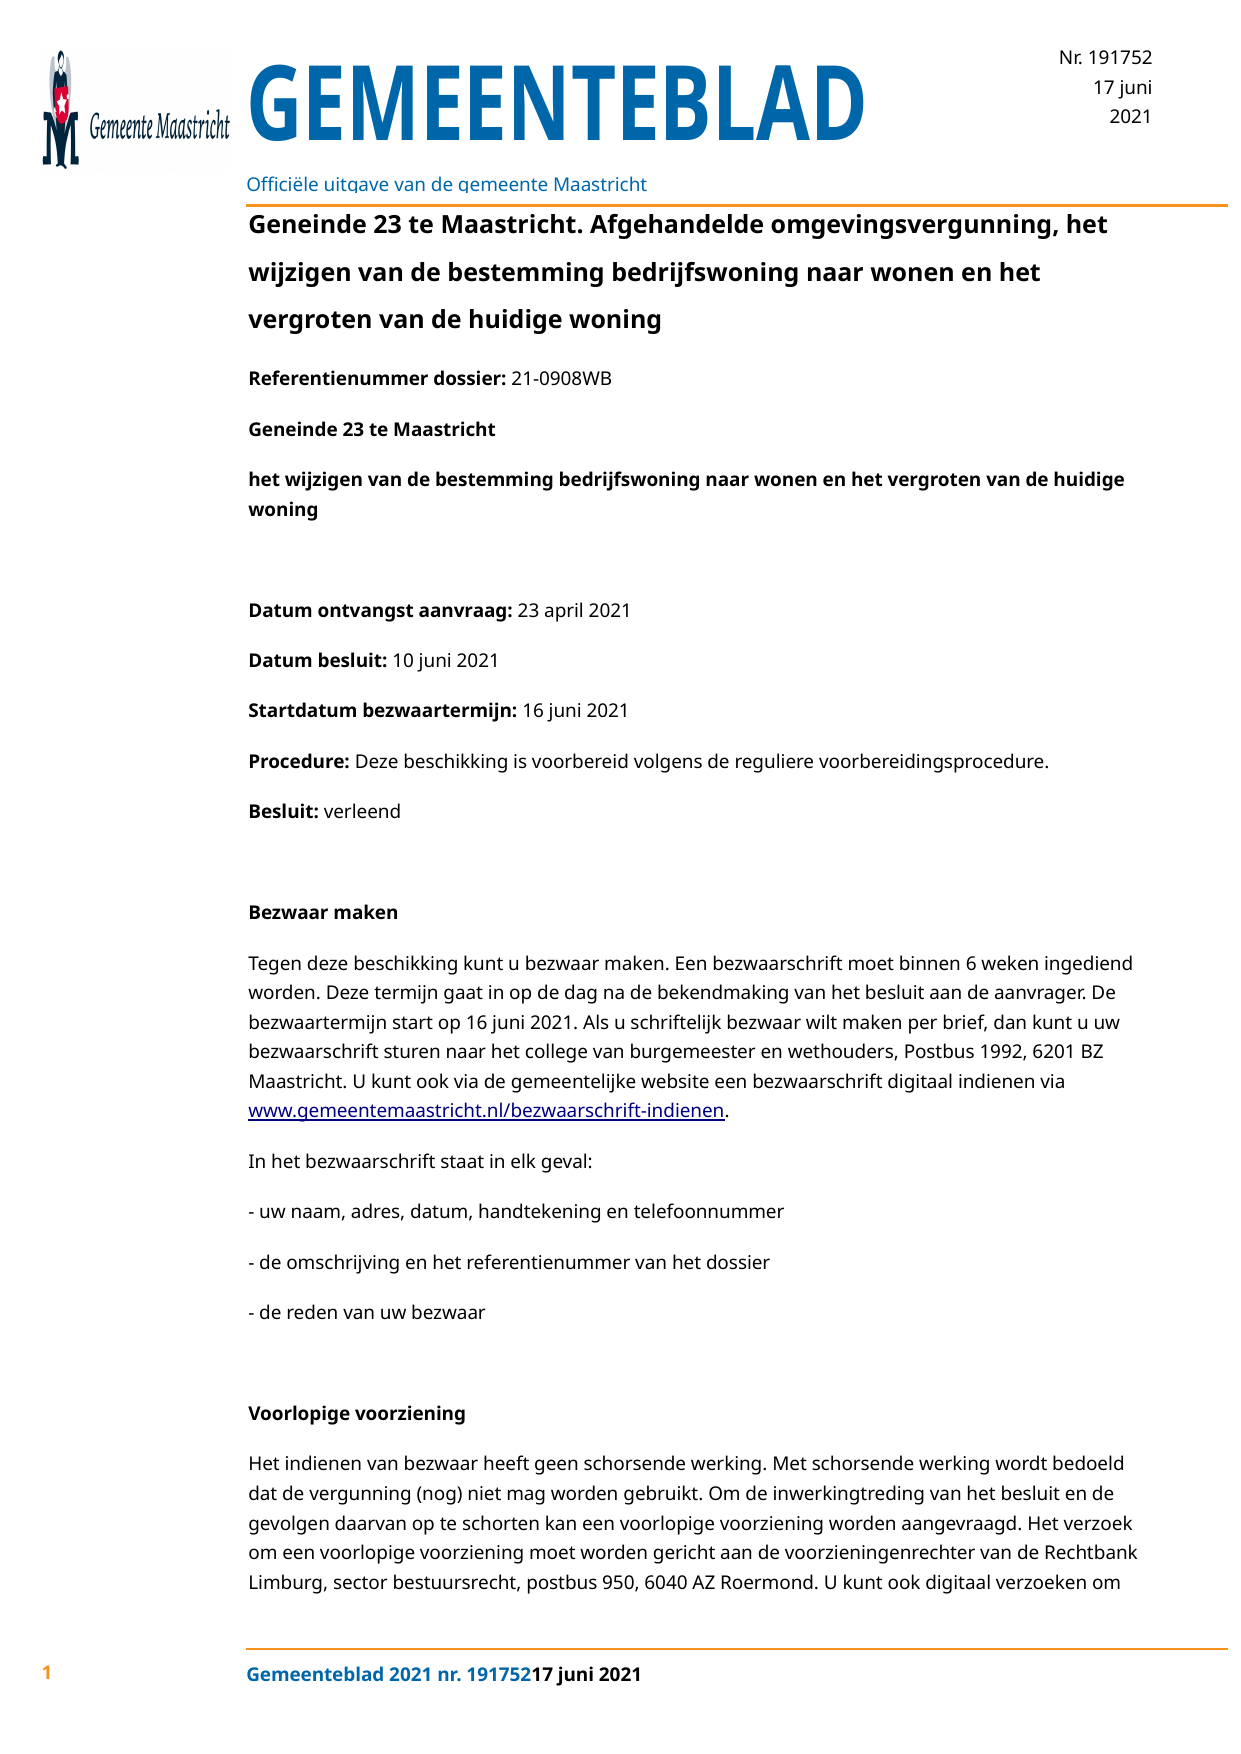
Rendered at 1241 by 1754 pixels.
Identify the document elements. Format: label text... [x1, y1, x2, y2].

picture [41, 47, 231, 172]
text Het indienen van bezwaar heeft geen schorsende werking. Met schorsende werking wordt bedoeld dat de vergunning (nog) niet mag worden gebruikt. Om de inwerkingtreding van het besluit en de gevolgen daarvan op te schorten kan een voorlopige voorziening worden aangevraagd. Het verzoek om een voorlopige voorziening moet worden gericht aan de voorzieningenrechter van de Rechtbank Limburg, sector bestuursrecht, postbus 950, 6040 AZ Roermond. U kunt ook digitaal verzoeken om [248, 1451, 1152, 1594]
text Datum besluit: 10 juni 2021 [248, 647, 1152, 673]
text Startdatum bezwaartermijn: 16 juni 2021 [248, 698, 1152, 723]
text Voorlopige voorziening [248, 1400, 1152, 1426]
text Tegen deze beschikking kunt u bezwaar maken. Een bezwaarschrift moet binnen 6 weken ingediend worden. Deze termijn gaat in op de dag na de bekendmaking van het besluit aan de aanvrager. De bezwaartermijn start op 16 juni 2021. Als u schriftelijk bezwaar wilt maken per brief, dan kunt u uw bezwaarschrift sturen naar het college van burgemeester en wethouders, Postbus 1992, 6201 BZ Maastricht. U kunt ook via de gemeentelijke website een bezwaarschrift digitaal indienen via www.gemeentemaastricht.nl/bezwaarschrift-indienen. [248, 950, 1152, 1123]
text Geneinde 23 te Maastricht. Afgehandelde omgevingsvergunning, het wijzigen van de bestemming bedrijfswoning naar wonen en het vergroten van de huidige woning [248, 207, 1152, 336]
text - de omschrijving en het referentienummer van het dossier [248, 1249, 1152, 1274]
text In het bezwaarschrift staat in elk geval: [248, 1148, 1152, 1174]
text - uw naam, adres, datum, handtekening en telefoonnummer [248, 1198, 1152, 1224]
text Besluit: verleend [248, 798, 1152, 824]
text - de reden van uw bezwaar [248, 1299, 1152, 1325]
text Bezwaar maken [248, 899, 1152, 925]
text Procedure: Deze beschikking is voorbereid volgens de reguliere voorbereidingsprocedure. [248, 748, 1152, 774]
text het wijzigen van de bestemming bedrijfswoning naar wonen en het vergroten van de huidige woning [248, 466, 1152, 522]
text Geneinde 23 te Maastricht [248, 416, 1152, 442]
text Datum ontvangst aanvraag: 23 april 2021 [248, 597, 1152, 622]
text Referentienummer dossier: 21-0908WB [248, 366, 1152, 391]
